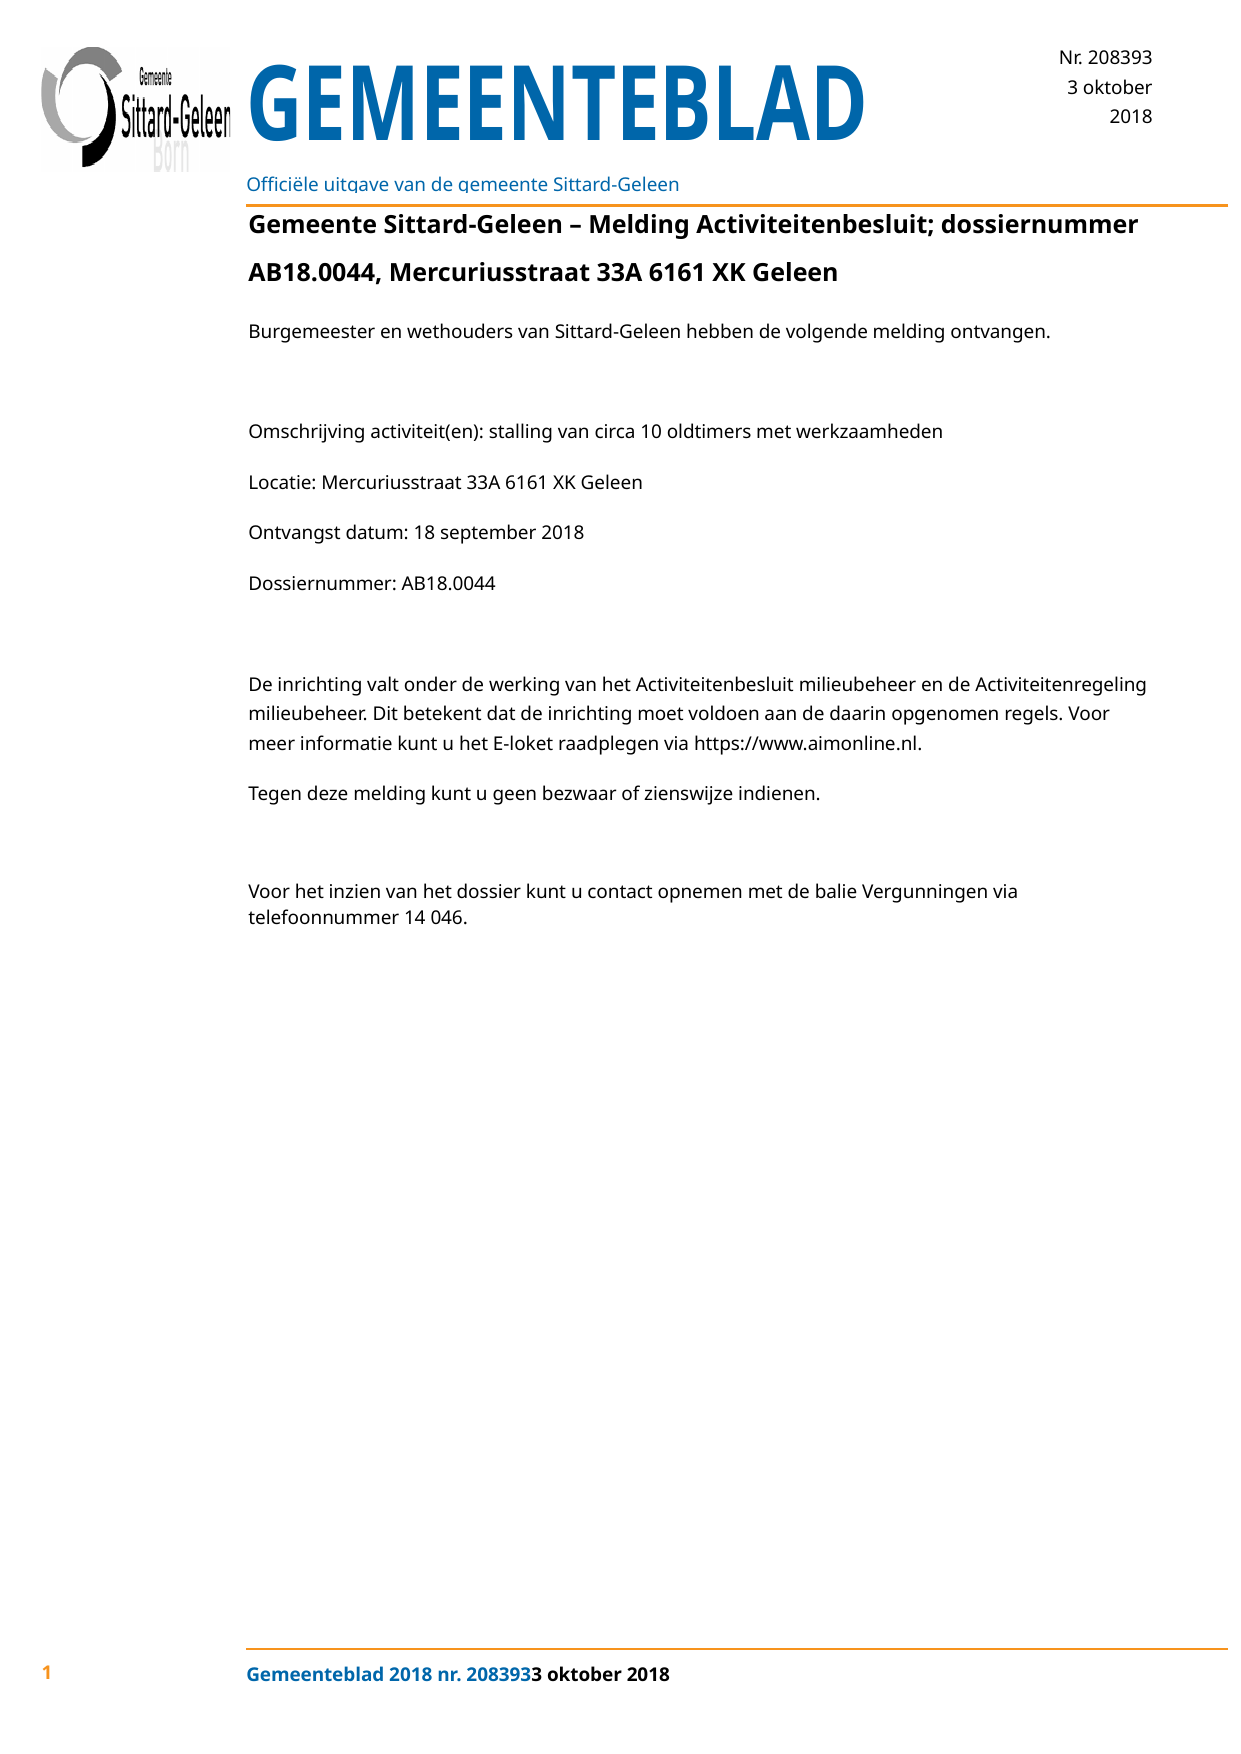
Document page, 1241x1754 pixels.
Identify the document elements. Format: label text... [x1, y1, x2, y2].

text Voor het inzien van het dossier kunt u contact opnemen met de balie Vergunningen via telefoonnummer 14 046. [248, 879, 1152, 930]
text Dossiernummer: AB18.0044 [248, 570, 1152, 596]
text Tegen deze melding kunt u geen bezwaar of zienswijze indienen. [248, 780, 1152, 806]
text De inrichting valt onder de werking van het Activiteitenbesluit milieubeheer en de Activiteitenregeling milieubeheer. Dit betekent dat de inrichting moet voldoen aan de daarin opgenomen regels. Voor meer informatie kunt u het E-loket raadplegen via https://www.aimonline.nl. [248, 671, 1152, 756]
picture [41, 47, 231, 172]
text Omschrijving activiteit(en): stalling van circa 10 oldtimers met werkzaamheden [248, 419, 1152, 444]
text Gemeente Sittard-Geleen – Melding Activiteitenbesluit; dossiernummer AB18.0044, Mercuriusstraat 33A 6161 XK Geleen [248, 207, 1152, 288]
text Locatie: Mercuriusstraat 33A 6161 XK Geleen [248, 469, 1152, 495]
text Burgemeester en wethouders van Sittard-Geleen hebben de volgende melding ontvangen. [248, 318, 1152, 344]
text Ontvangst datum: 18 september 2018 [248, 519, 1152, 545]
